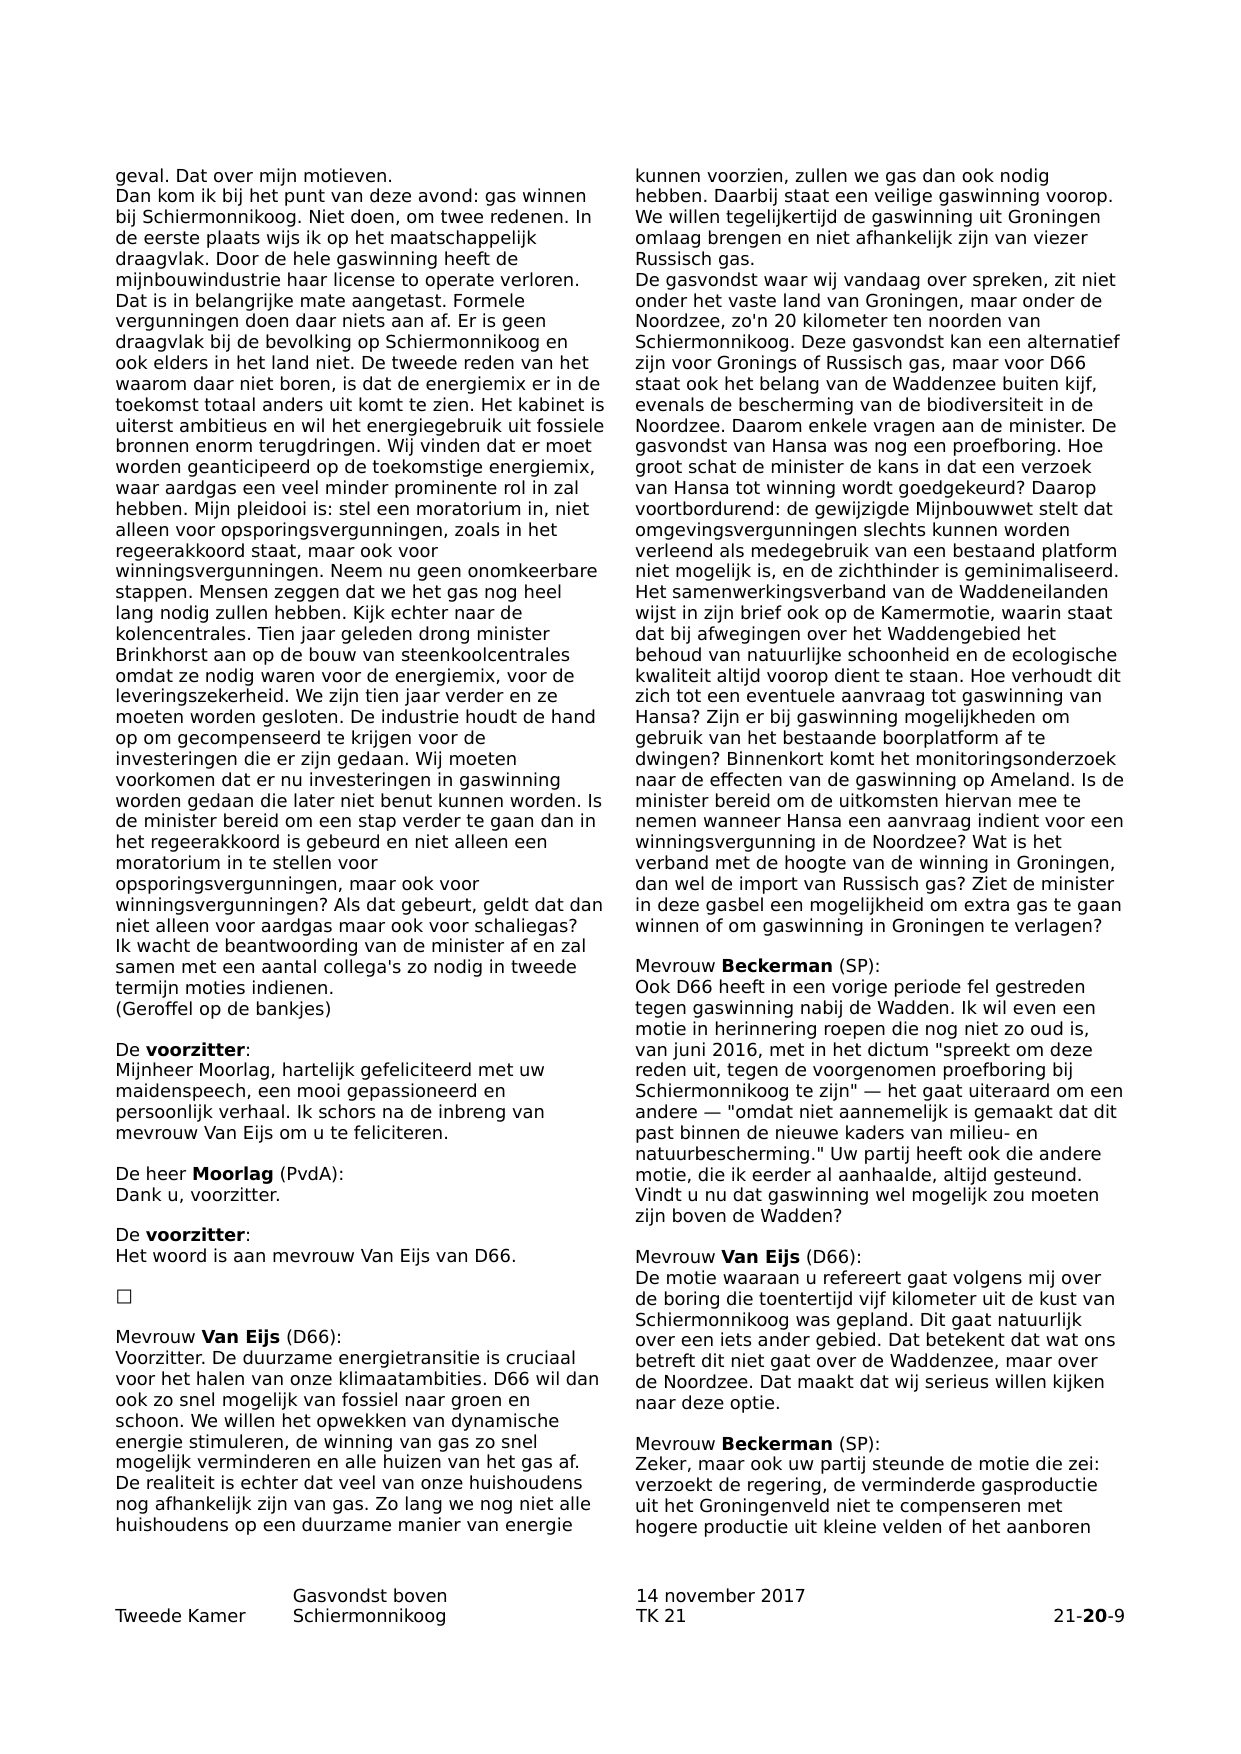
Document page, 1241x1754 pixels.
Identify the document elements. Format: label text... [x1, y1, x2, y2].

text Het woord is aan mevrouw Van Eijs van D66. [115, 1246, 605, 1267]
text Voorzitter. De duurzame energietransitie is cruciaal voor het halen van onze klimaatambities. D66 wil dan ook zo snel mogelijk van fossiel naar groen en schoon. We willen het opwekken van dynamische energie stimuleren, de winning van gas zo snel mogelijk verminderen en alle huizen van het gas af. De realiteit is echter dat veel van onze huishoudens nog afhankelijk zijn van gas. Zo lang we nog niet alle huishoudens op een duurzame manier van energie [115, 1348, 605, 1536]
text geval. Dat over mijn motieven. [115, 165, 605, 186]
text Ik wacht de beantwoording van de minister af en zal samen met een aantal collega's zo nodig in tweede termijn moties indienen. [115, 936, 605, 999]
text Dank u, voorzitter. [115, 1184, 605, 1205]
text kunnen voorzien, zullen we gas dan ook nodig hebben. Daarbij staat een veilige gaswinning voorop. We willen tegelijkertijd de gaswinning uit Groningen omlaag brengen en niet afhankelijk zijn van viezer Russisch gas. [635, 165, 1125, 269]
text Zeker, maar ook uw partij steunde de motie die zei: verzoekt de regering, de verminderde gasproductie uit het Groningenveld niet te compenseren met hogere productie uit kleine velden of het aanboren [635, 1454, 1125, 1537]
text Dan kom ik bij het punt van deze avond: gas winnen bij Schiermonnikoog. Niet doen, om twee redenen. In de eerste plaats wijs ik op het maatschappelijk draagvlak. Door de hele gaswinning heeft de mijnbouwindustrie haar license to operate verloren. Dat is in belangrijke mate aangetast. Formele vergunningen doen daar niets aan af. Er is geen draagvlak bij de bevolking op Schiermonnikoog en ook elders in het land niet. De tweede reden van het waarom daar niet boren, is dat de energiemix er in de toekomst totaal anders uit komt te zien. Het kabinet is uiterst ambitieus en wil het energiegebruik uit fossiele bronnen enorm terugdringen. Wij vinden dat er moet worden geanticipeerd op de toekomstige energiemix, waar aardgas een veel minder prominente rol in zal hebben. Mijn pleidooi is: stel een moratorium in, niet alleen voor opsporingsvergunningen, zoals in het regeerakkoord staat, maar ook voor winningsvergunningen. Neem nu geen onomkeerbare stappen. Mensen zeggen dat we het gas nog heel lang nodig zullen hebben. Kijk echter naar de kolencentrales. Tien jaar geleden drong minister Brinkhorst aan op de bouw van steenkoolcentrales omdat ze nodig waren voor de energiemix, voor de leveringszekerheid. We zijn tien jaar verder en ze moeten worden gesloten. De industrie houdt de hand op om gecompenseerd te krijgen voor de investeringen die er zijn gedaan. Wij moeten voorkomen dat er nu investeringen in gaswinning worden gedaan die later niet benut kunnen worden. Is de minister bereid om een stap verder te gaan dan in het regeerakkoord is gebeurd en niet alleen een moratorium in te stellen voor opsporingsvergunningen, maar ook voor winningsvergunningen? Als dat gebeurt, geldt dat dan niet alleen voor aardgas maar ook voor schaliegas? [115, 186, 605, 936]
text ⬜ [115, 1287, 605, 1307]
text De voorzitter: [115, 1225, 605, 1246]
text De heer Moorlag (PvdA): [115, 1163, 605, 1184]
text Mevrouw Van Eijs (D66): [115, 1327, 605, 1348]
text De gasvondst waar wij vandaag over spreken, zit niet onder het vaste land van Groningen, maar onder de Noordzee, zo'n 20 kilometer ten noorden van Schiermonnikoog. Deze gasvondst kan een alternatief zijn voor Gronings of Russisch gas, maar voor D66 staat ook het belang van de Waddenzee buiten kijf, evenals de bescherming van de biodiversiteit in de Noordzee. Daarom enkele vragen aan de minister. De gasvondst van Hansa was nog een proefboring. Hoe groot schat de minister de kans in dat een verzoek van Hansa tot winning wordt goedgekeurd? Daarop voortbordurend: de gewijzigde Mijnbouwwet stelt dat omgevingsvergunningen slechts kunnen worden verleend als medegebruik van een bestaand platform niet mogelijk is, en de zichthinder is geminimaliseerd. Het samenwerkingsverband van de Waddeneilanden wijst in zijn brief ook op de Kamermotie, waarin staat dat bij afwegingen over het Waddengebied het behoud van natuurlijke schoonheid en de ecologische kwaliteit altijd voorop dient te staan. Hoe verhoudt dit zich tot een eventuele aanvraag tot gaswinning van Hansa? Zijn er bij gaswinning mogelijkheden om gebruik van het bestaande boorplatform af te dwingen? Binnenkort komt het monitoringsonderzoek naar de effecten van de gaswinning op Ameland. Is de minister bereid om de uitkomsten hiervan mee te nemen wanneer Hansa een aanvraag indient voor een winningsvergunning in de Noordzee? Wat is het verband met de hoogte van de winning in Groningen, dan wel de import van Russisch gas? Ziet de minister in deze gasbel een mogelijkheid om extra gas te gaan winnen of om gaswinning in Groningen te verlagen? [635, 269, 1125, 936]
text Ook D66 heeft in een vorige periode fel gestreden tegen gaswinning nabij de Wadden. Ik wil even een motie in herinnering roepen die nog niet zo oud is, van juni 2016, met in het dictum "spreekt om deze reden uit, tegen de voorgenomen proefboring bij Schiermonnikoog te zijn" — het gaat uiteraard om een andere — "omdat niet aannemelijk is gemaakt dat dit past binnen de nieuwe kaders van milieu- en natuurbescherming." Uw partij heeft ook die andere motie, die ik eerder al aanhaalde, altijd gesteund. Vindt u nu dat gaswinning wel mogelijk zou moeten zijn boven de Wadden? [635, 977, 1125, 1227]
text Mijnheer Moorlag, hartelijk gefeliciteerd met uw maidenspeech, een mooi gepassioneerd en persoonlijk verhaal. Ik schors na de inbreng van mevrouw Van Eijs om u te feliciteren. [115, 1060, 605, 1143]
text Mevrouw Beckerman (SP): [635, 956, 1125, 977]
text Mevrouw Van Eijs (D66): [635, 1247, 1125, 1268]
text (Geroffel op de bankjes) [115, 999, 605, 1019]
text De motie waaraan u refereert gaat volgens mij over de boring die toentertijd vijf kilometer uit de kust van Schiermonnikoog was gepland. Dit gaat natuurlijk over een iets ander gebied. Dat betekent dat wat ons betreft dit niet gaat over de Waddenzee, maar over de Noordzee. Dat maakt dat wij serieus willen kijken naar deze optie. [635, 1268, 1125, 1413]
text Mevrouw Beckerman (SP): [635, 1433, 1125, 1454]
text De voorzitter: [115, 1039, 605, 1060]
